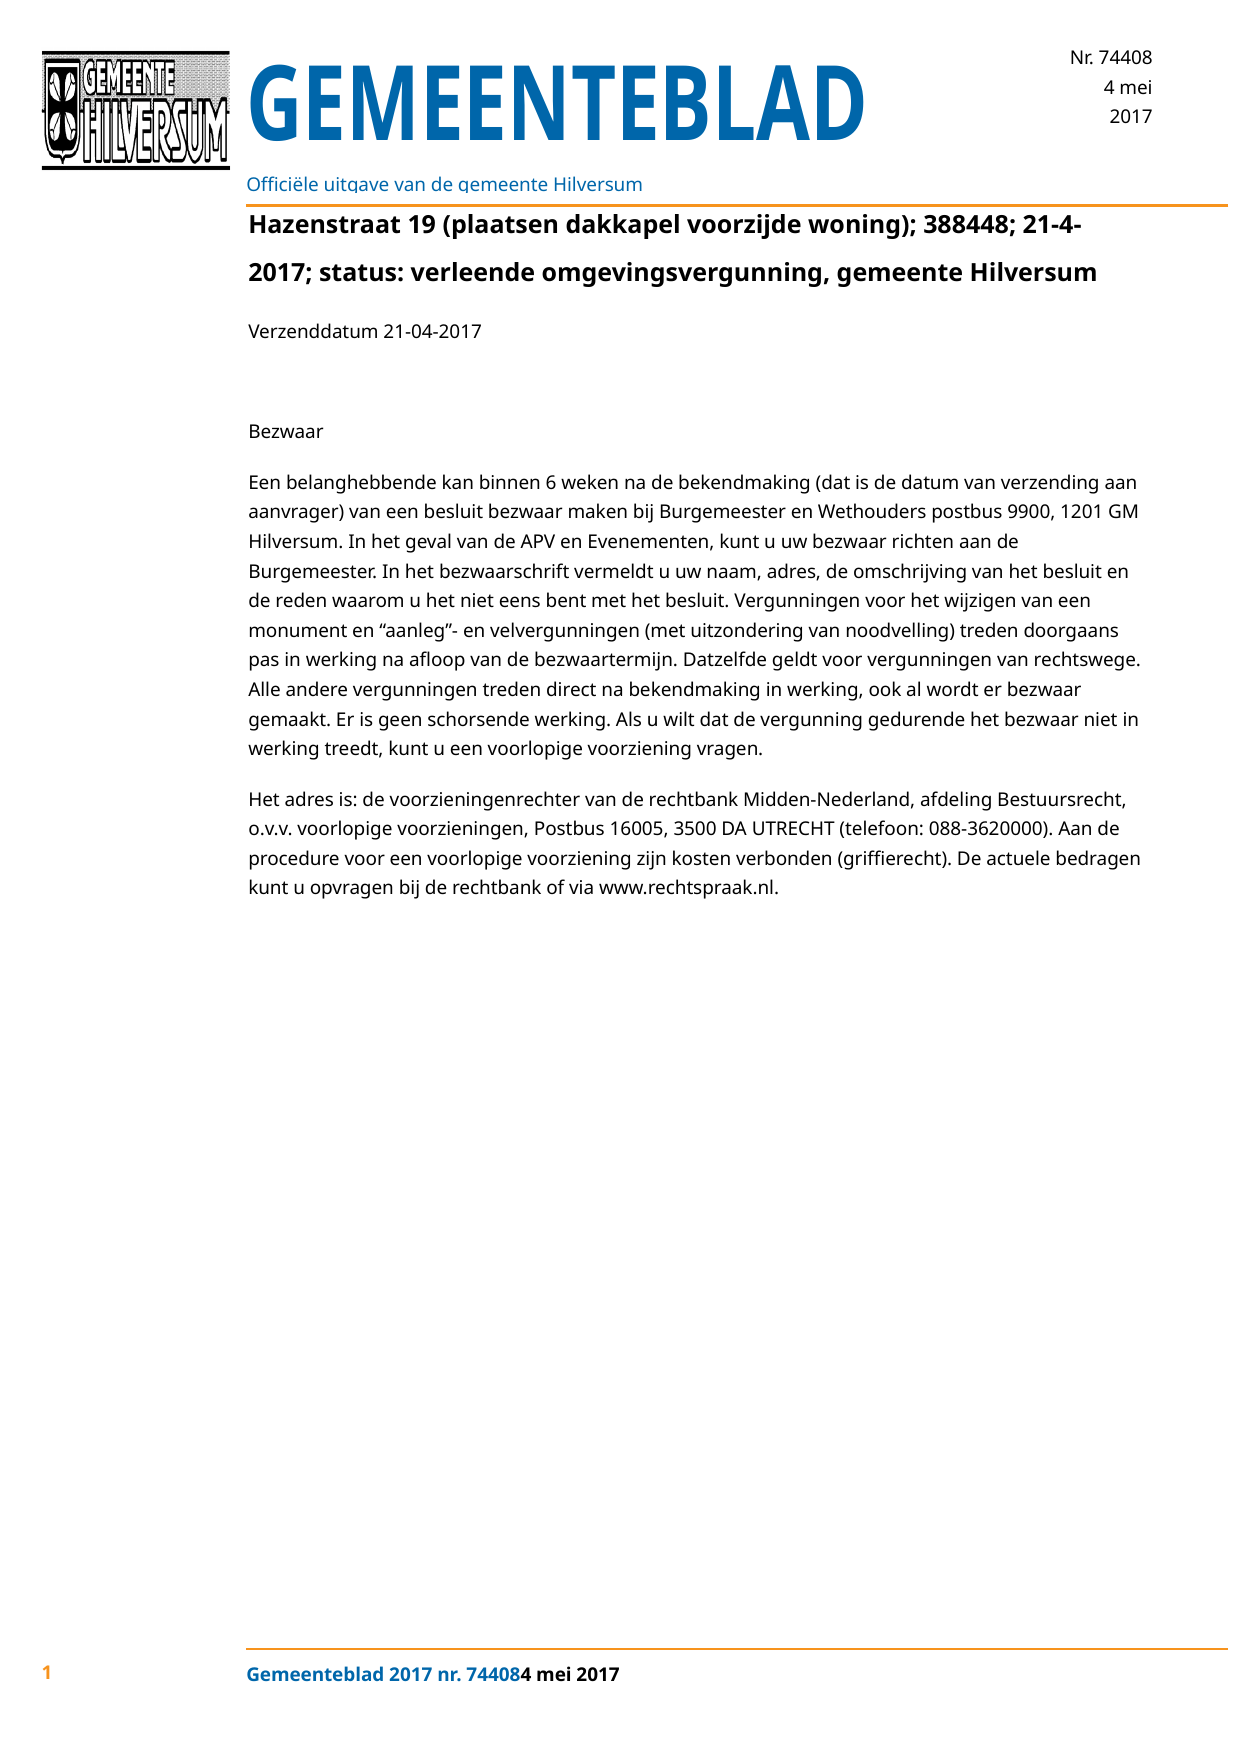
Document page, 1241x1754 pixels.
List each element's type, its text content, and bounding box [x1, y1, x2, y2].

text Verzenddatum 21-04-2017 [248, 318, 1152, 344]
picture [41, 47, 231, 172]
text Hazenstraat 19 (plaatsen dakkapel voorzijde woning); 388448; 21-4- 2017; status: verleende omgevingsvergunning, gemeente Hilversum [248, 207, 1152, 288]
text Het adres is: de voorzieningenrechter van de rechtbank Midden-Nederland, afdeling Bestuursrecht, o.v.v. voorlopige voorzieningen, Postbus 16005, 3500 DA UTRECHT (telefoon: 088-3620000). Aan de procedure voor een voorlopige voorziening zijn kosten verbonden (griffierecht). De actuele bedragen kunt u opvragen bij de rechtbank of via www.rechtspraak.nl. [248, 786, 1152, 900]
text Een belanghebbende kan binnen 6 weken na de bekendmaking (dat is de datum van verzending aan aanvrager) van een besluit bezwaar maken bij Burgemeester en Wethouders postbus 9900, 1201 GM Hilversum. In het geval van de APV en Evenementen, kunt u uw bezwaar richten aan de Burgemeester. In het bezwaarschrift vermeldt u uw naam, adres, de omschrijving van het besluit en de reden waarom u het niet eens bent met het besluit. Vergunningen voor het wijzigen van een monument en “aanleg”- en velvergunningen (met uitzondering van noodvelling) treden doorgaans pas in werking na afloop van de bezwaartermijn. Datzelfde geldt voor vergunningen van rechtswege. Alle andere vergunningen treden direct na bekendmaking in werking, ook al wordt er bezwaar gemaakt. Er is geen schorsende werking. Als u wilt dat de vergunning gedurende het bezwaar niet in werking treedt, kunt u een voorlopige voorziening vragen. [248, 469, 1152, 761]
text Bezwaar [248, 419, 1152, 444]
